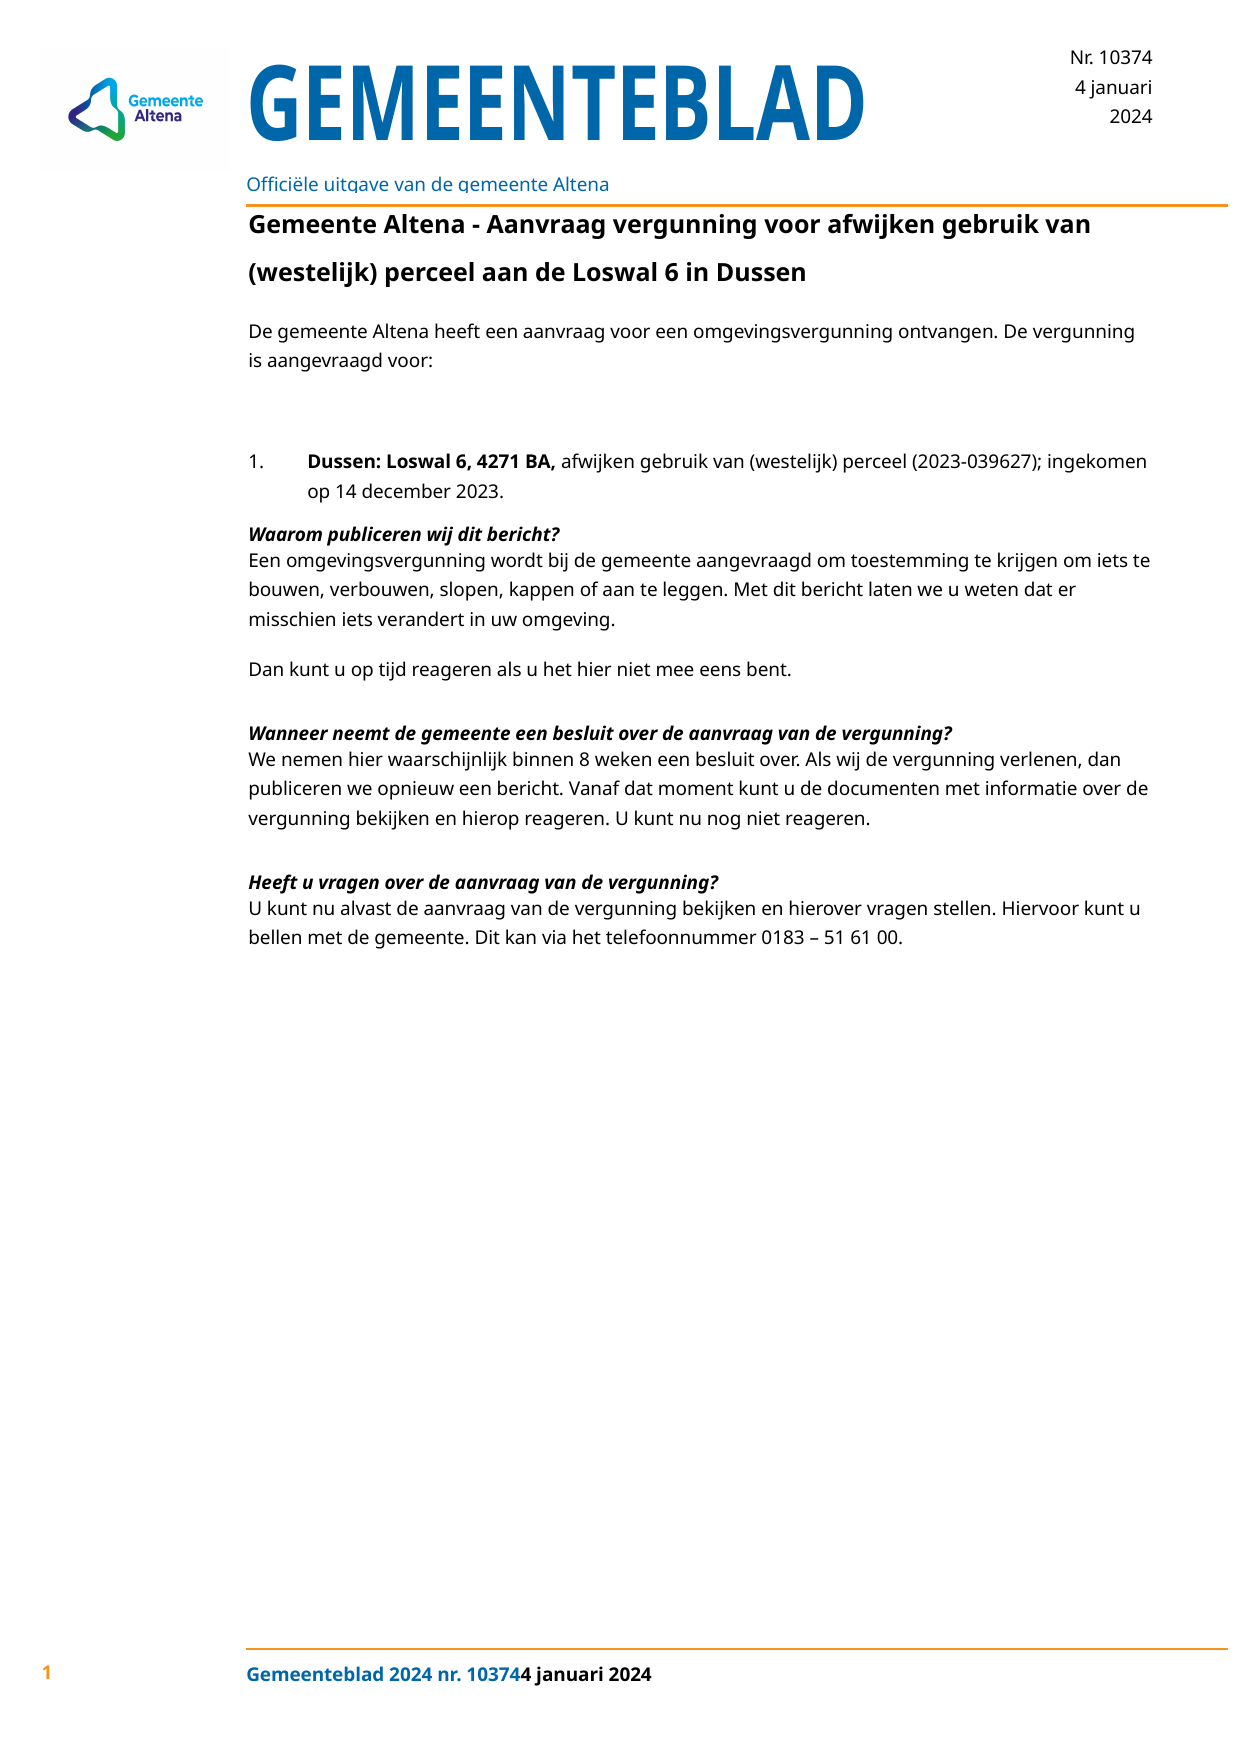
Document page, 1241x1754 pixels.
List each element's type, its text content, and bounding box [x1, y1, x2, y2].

text De gemeente Altena heeft een aanvraag voor een omgevingsvergunning ontvangen. De vergunning is aangevraagd voor: [248, 318, 1152, 373]
list Dussen: Loswal 6, 4271 BA, afwijken gebruik van (westelijk) perceel (2023-039627); ingekomen op 14 december 2023. [248, 448, 1152, 504]
text Gemeente Altena - Aanvraag vergunning voor afwijken gebruik van (westelijk) perceel aan de Loswal 6 in Dussen [248, 207, 1152, 288]
text U kunt nu alvast de aanvraag van de vergunning bekijken en hierover vragen stellen. Hiervoor kunt u bellen met de gemeente. Dit kan via het telefoonnummer 0183 – 51 61 00. [248, 895, 1152, 950]
picture [41, 47, 231, 172]
text Heeft u vragen over de aanvraag van de vergunning? [248, 869, 1152, 895]
text Wanneer neemt de gemeente een besluit over de aanvraag van de vergunning? [248, 720, 1152, 746]
text Een omgevingsvergunning wordt bij de gemeente aangevraagd om toestemming te krijgen om iets te bouwen, verbouwen, slopen, kappen of aan te leggen. Met dit bericht laten we u weten dat er misschien iets verandert in uw omgeving. [248, 547, 1152, 632]
text Dan kunt u op tijd reageren als u het hier niet mee eens bent. [248, 656, 1152, 682]
text We nemen hier waarschijnlijk binnen 8 weken een besluit over. Als wij de vergunning verlenen, dan publiceren we opnieuw een bericht. Vanaf dat moment kunt u de documenten met informatie over de vergunning bekijken en hierop reageren. U kunt nu nog niet reageren. [248, 746, 1152, 831]
text Waarom publiceren wij dit bericht? [248, 521, 1152, 547]
